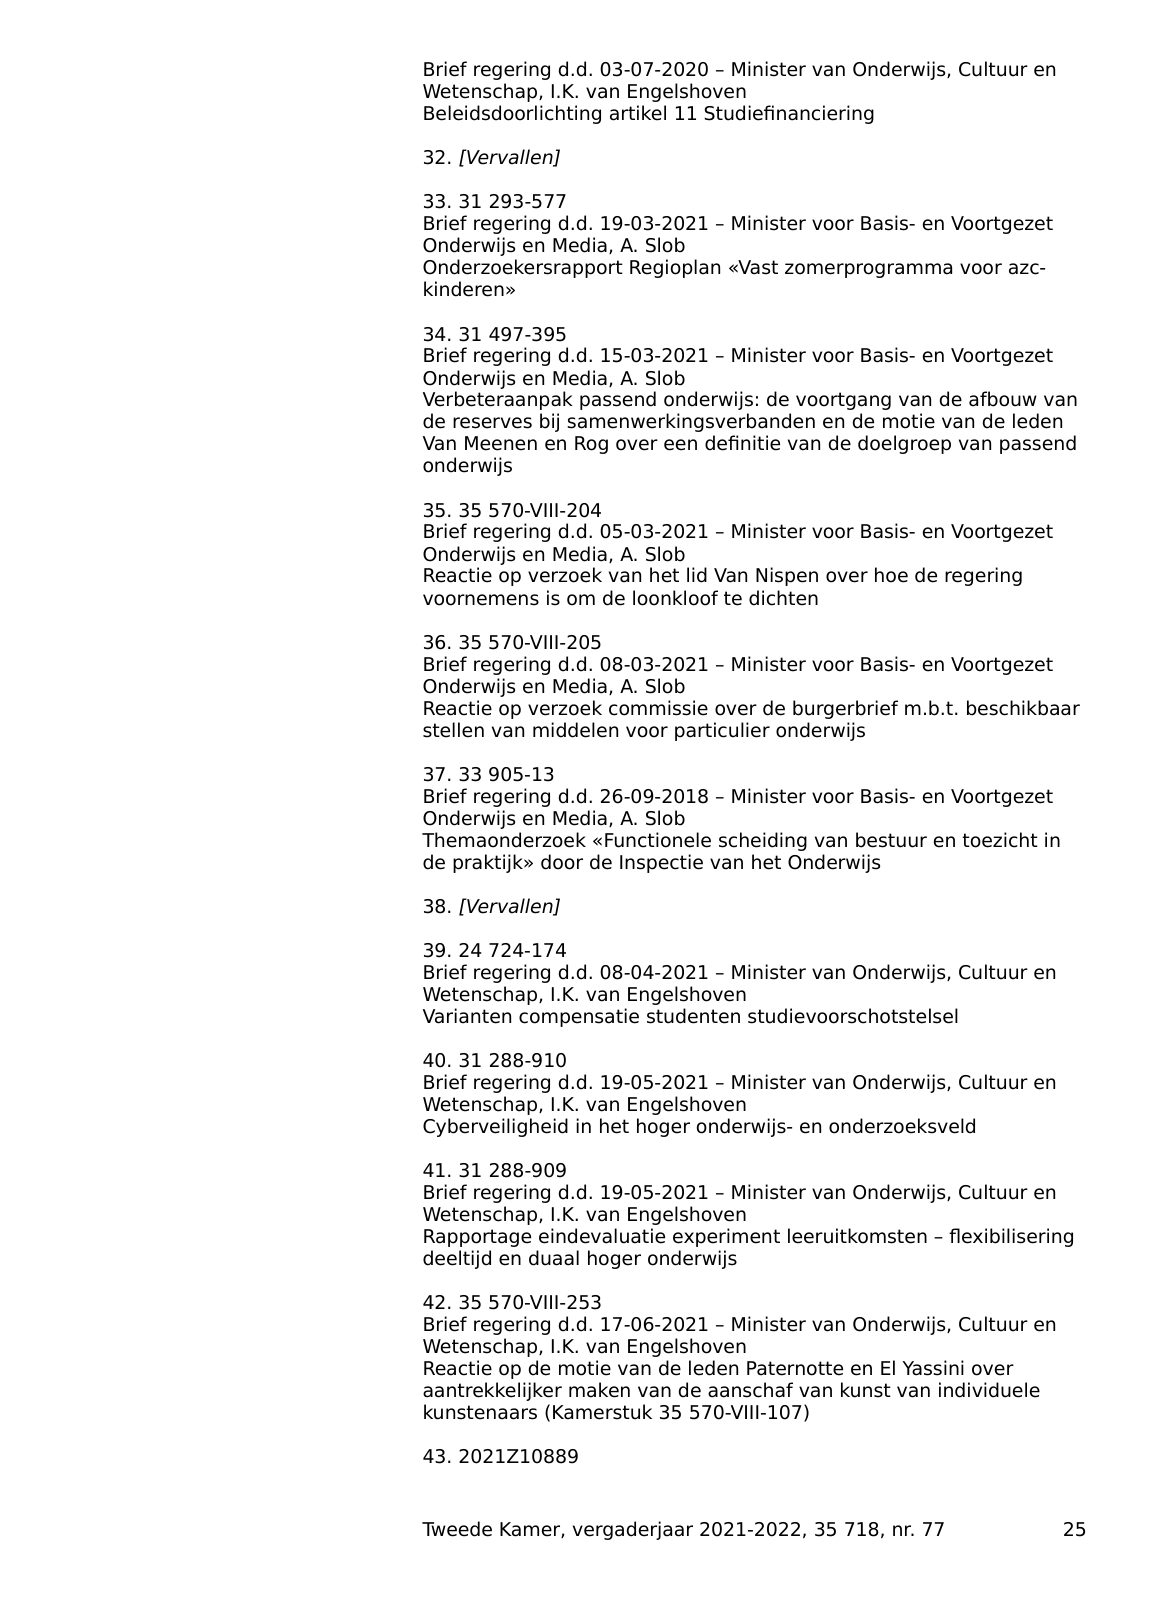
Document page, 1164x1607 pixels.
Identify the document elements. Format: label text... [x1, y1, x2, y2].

text 34. 31 497-395 [422, 323, 1087, 345]
text 41. 31 288-909 [422, 1160, 1087, 1182]
text 35. 35 570-VIII-204 [422, 499, 1087, 521]
text 43. 2021Z10889 [422, 1446, 1087, 1468]
text Brief regering d.d. 19-03-2021 – Minister voor Basis- en Voortgezet Onderwijs en Media, A. Slob [422, 213, 1087, 257]
text Brief regering d.d. 17-06-2021 – Minister van Onderwijs, Cultuur en Wetenschap, I.K. van Engelshoven [422, 1314, 1087, 1358]
text Reactie op verzoek commissie over de burgerbrief m.b.t. beschikbaar stellen van middelen voor particulier onderwijs [422, 697, 1087, 741]
text Onderzoekersrapport Regioplan «Vast zomerprogramma voor azc-kinderen» [422, 257, 1087, 301]
text Brief regering d.d. 26-09-2018 – Minister voor Basis- en Voortgezet Onderwijs en Media, A. Slob [422, 786, 1087, 829]
text 38. [Vervallen] [422, 896, 1087, 918]
text Beleidsdoorlichting artikel 11 Studiefinanciering [422, 103, 1087, 125]
text 36. 35 570-VIII-205 [422, 632, 1087, 653]
text Brief regering d.d. 19-05-2021 – Minister van Onderwijs, Cultuur en Wetenschap, I.K. van Engelshoven [422, 1072, 1087, 1116]
text Verbeteraanpak passend onderwijs: de voortgang van de afbouw van de reserves bij samenwerkingsverbanden en de motie van de leden Van Meenen en Rog over een definitie van de doelgroep van passend onderwijs [422, 389, 1087, 477]
text Varianten compensatie studenten studievoorschotstelsel [422, 1006, 1087, 1028]
text 39. 24 724-174 [422, 940, 1087, 962]
text Rapportage eindevaluatie experiment leeruitkomsten – flexibilisering deeltijd en duaal hoger onderwijs [422, 1226, 1087, 1270]
text Brief regering d.d. 03-07-2020 – Minister van Onderwijs, Cultuur en Wetenschap, I.K. van Engelshoven [422, 59, 1087, 103]
text Brief regering d.d. 08-04-2021 – Minister van Onderwijs, Cultuur en Wetenschap, I.K. van Engelshoven [422, 962, 1087, 1006]
text 40. 31 288-910 [422, 1050, 1087, 1072]
text Brief regering d.d. 05-03-2021 – Minister voor Basis- en Voortgezet Onderwijs en Media, A. Slob [422, 521, 1087, 565]
text 37. 33 905-13 [422, 764, 1087, 786]
text Brief regering d.d. 19-05-2021 – Minister van Onderwijs, Cultuur en Wetenschap, I.K. van Engelshoven [422, 1182, 1087, 1226]
text Themaonderzoek «Functionele scheiding van bestuur en toezicht in de praktijk» door de Inspectie van het Onderwijs [422, 829, 1087, 873]
text Reactie op de motie van de leden Paternotte en El Yassini over aantrekkelijker maken van de aanschaf van kunst van individuele kunstenaars (Kamerstuk 35 570-VIII-107) [422, 1358, 1087, 1424]
text 42. 35 570-VIII-253 [422, 1292, 1087, 1314]
text Reactie op verzoek van het lid Van Nispen over hoe de regering voornemens is om de loonkloof te dichten [422, 565, 1087, 609]
text 32. [Vervallen] [422, 147, 1087, 169]
text 33. 31 293-577 [422, 191, 1087, 213]
text Brief regering d.d. 08-03-2021 – Minister voor Basis- en Voortgezet Onderwijs en Media, A. Slob [422, 653, 1087, 697]
text Brief regering d.d. 15-03-2021 – Minister voor Basis- en Voortgezet Onderwijs en Media, A. Slob [422, 345, 1087, 389]
text Cyberveiligheid in het hoger onderwijs- en onderzoeksveld [422, 1116, 1087, 1138]
